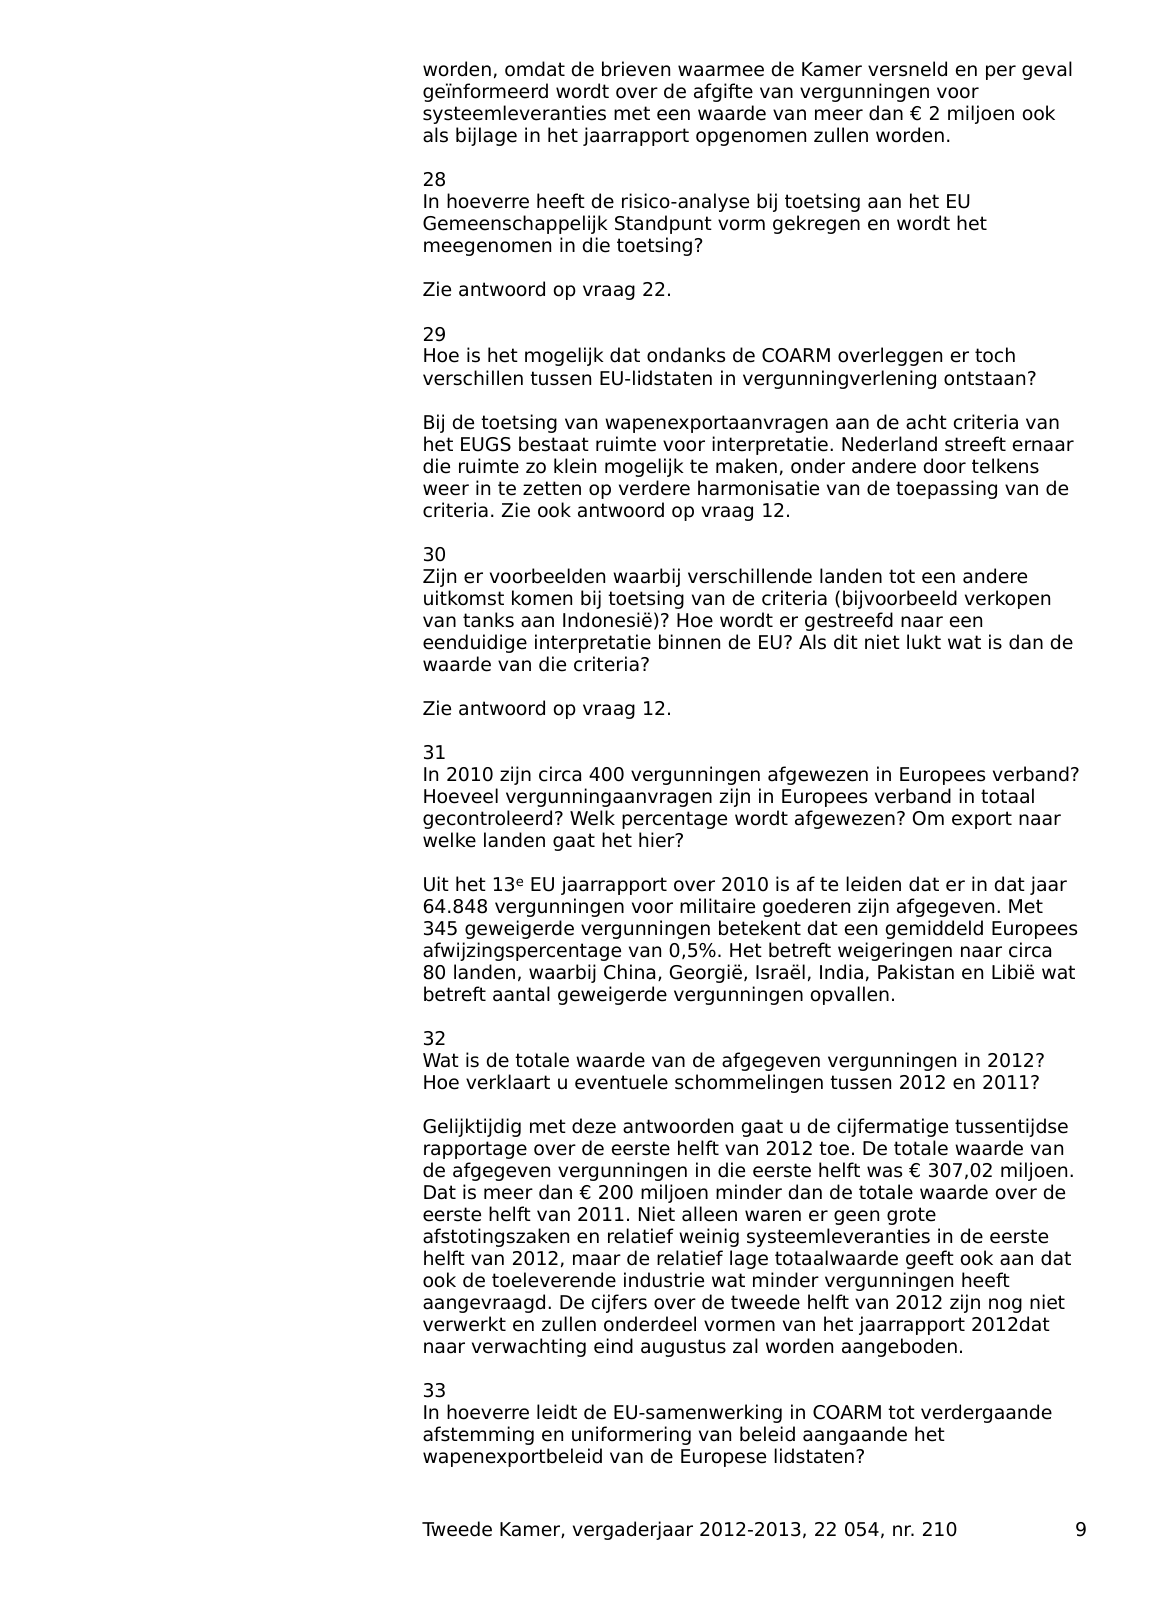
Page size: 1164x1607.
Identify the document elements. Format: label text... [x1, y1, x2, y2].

text Uit het 13e EU jaarrapport over 2010 is af te leiden dat er in dat jaar 64.848 vergunningen voor militaire goederen zijn afgegeven. Met 345 geweigerde vergunningen betekent dat een gemiddeld Europees afwijzingspercentage van 0,5%. Het betreft weigeringen naar circa 80 landen, waarbij China, Georgië, Israël, India, Pakistan en Libië wat betreft aantal geweigerde vergunningen opvallen. [422, 874, 1087, 1006]
text Zie antwoord op vraag 12. [422, 698, 1087, 720]
text 28 [422, 169, 1087, 191]
text 33 [422, 1380, 1087, 1402]
text In hoeverre leidt de EU-samenwerking in COARM tot verdergaande afstemming en uniformering van beleid aangaande het wapenexportbeleid van de Europese lidstaten? [422, 1402, 1087, 1468]
text Gelijktijdig met deze antwoorden gaat u de cijfermatige tussentijdse rapportage over de eerste helft van 2012 toe. De totale waarde van de afgegeven vergunningen in die eerste helft was € 307,02 miljoen. Dat is meer dan € 200 miljoen minder dan de totale waarde over de eerste helft van 2011. Niet alleen waren er geen grote afstotingszaken en relatief weinig systeemleveranties in de eerste helft van 2012, maar de relatief lage totaalwaarde geeft ook aan dat ook de toeleverende industrie wat minder vergunningen heeft aangevraagd. De cijfers over de tweede helft van 2012 zijn nog niet verwerkt en zullen onderdeel vormen van het jaarrapport 2012dat naar verwachting eind augustus zal worden aangeboden. [422, 1116, 1087, 1358]
text Bij de toetsing van wapenexportaanvragen aan de acht criteria van het EUGS bestaat ruimte voor interpretatie. Nederland streeft ernaar die ruimte zo klein mogelijk te maken, onder andere door telkens weer in te zetten op verdere harmonisatie van de toepassing van de criteria. Zie ook antwoord op vraag 12. [422, 412, 1087, 521]
text 30 [422, 544, 1087, 566]
text Zijn er voorbeelden waarbij verschillende landen tot een andere uitkomst komen bij toetsing van de criteria (bijvoorbeeld verkopen van tanks aan Indonesië)? Hoe wordt er gestreefd naar een eenduidige interpretatie binnen de EU? Als dit niet lukt wat is dan de waarde van die criteria? [422, 566, 1087, 676]
text In 2010 zijn circa 400 vergunningen afgewezen in Europees verband? Hoeveel vergunningaanvragen zijn in Europees verband in totaal gecontroleerd? Welk percentage wordt afgewezen? Om export naar welke landen gaat het hier? [422, 764, 1087, 852]
text Zie antwoord op vraag 22. [422, 279, 1087, 301]
text 32 [422, 1028, 1087, 1050]
text Hoe is het mogelijk dat ondanks de COARM overleggen er toch verschillen tussen EU-lidstaten in vergunningverlening ontstaan? [422, 345, 1087, 389]
text worden, omdat de brieven waarmee de Kamer versneld en per geval geïnformeerd wordt over de afgifte van vergunningen voor systeemleveranties met een waarde van meer dan € 2 miljoen ook als bijlage in het jaarrapport opgenomen zullen worden. [422, 59, 1087, 147]
text Wat is de totale waarde van de afgegeven vergunningen in 2012? Hoe verklaart u eventuele schommelingen tussen 2012 en 2011? [422, 1050, 1087, 1094]
text 29 [422, 323, 1087, 345]
text In hoeverre heeft de risico-analyse bij toetsing aan het EU Gemeenschappelijk Standpunt vorm gekregen en wordt het meegenomen in die toetsing? [422, 191, 1087, 257]
text 31 [422, 742, 1087, 764]
